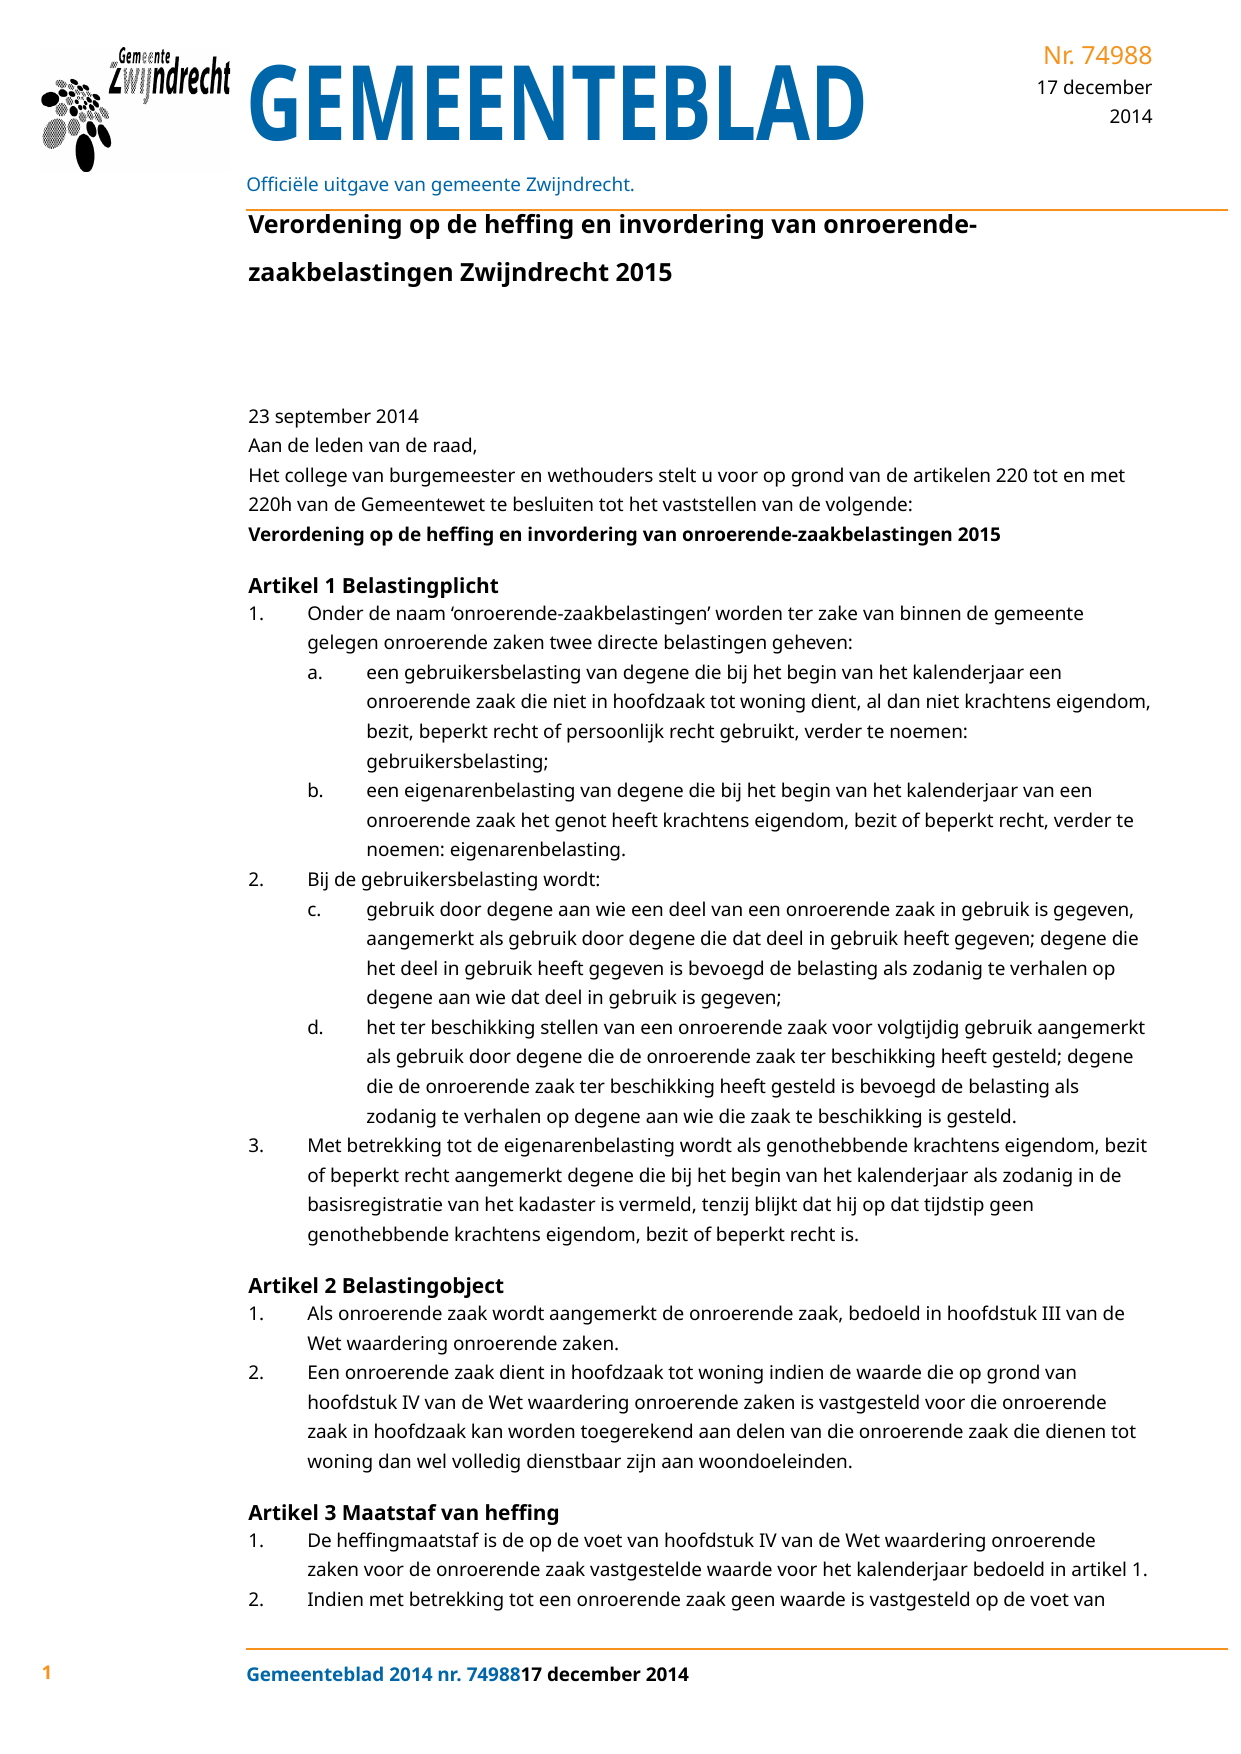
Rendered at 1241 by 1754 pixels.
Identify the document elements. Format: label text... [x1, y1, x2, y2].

list Een onroerende zaak dient in hoofdzaak tot woning indien de waarde die op grond van hoofdstuk IV van de Wet waardering onroerende zaken is vastgesteld voor die onroerende zaak in hoofdzaak kan worden toegerekend aan delen van die onroerende zaak die dienen tot woning dan wel volledig dienstbaar zijn aan woondoeleinden. [248, 1359, 1152, 1474]
list gebruik door degene aan wie een deel van een onroerende zaak in gebruik is gegeven, aangemerkt als gebruik door degene die dat deel in gebruik heeft gegeven; degene die het deel in gebruik heeft gegeven is bevoegd de belasting als zodanig te verhalen op degene aan wie dat deel in gebruik is gegeven; [307, 896, 1152, 1010]
text Aan de leden van de raad, [248, 432, 1152, 458]
text Artikel 1 Belastingplicht [248, 572, 1152, 600]
list een gebruikersbelasting van degene die bij het begin van het kalenderjaar een onroerende zaak die niet in hoofdzaak tot woning dient, al dan niet krachtens eigendom, bezit, beperkt recht of persoonlijk recht gebruikt, verder te noemen: gebruikersbelasting; [307, 659, 1152, 774]
list Indien met betrekking tot een onroerende zaak geen waarde is vastgesteld op de voet van [248, 1586, 1152, 1612]
text Verordening op de heffing en invordering van onroerende-zaakbelastingen Zwijndrecht 2015 [248, 211, 1152, 288]
text Verordening op de heffing en invordering van onroerende-zaakbelastingen 2015 [248, 521, 1152, 547]
text Artikel 3 Maatstaf van heffing [248, 1498, 1152, 1527]
list Als onroerende zaak wordt aangemerkt de onroerende zaak, bedoeld in hoofdstuk III van de Wet waardering onroerende zaken. [248, 1300, 1152, 1355]
picture [41, 47, 231, 172]
list het ter beschikking stellen van een onroerende zaak voor volgtijdig gebruik aangemerkt als gebruik door degene die de onroerende zaak ter beschikking heeft gesteld; degene die de onroerende zaak ter beschikking heeft gesteld is bevoegd de belasting als zodanig te verhalen op degene aan wie die zaak te beschikking is gesteld. [307, 1014, 1152, 1129]
list De heffingmaatstaf is de op de voet van hoofdstuk IV van de Wet waardering onroerende zaken voor de onroerende zaak vastgestelde waarde voor het kalenderjaar bedoeld in artikel 1. [248, 1527, 1152, 1582]
text 23 september 2014 [248, 403, 1152, 428]
list een eigenarenbelasting van degene die bij het begin van het kalenderjaar van een onroerende zaak het genot heeft krachtens eigendom, bezit of beperkt recht, verder te noemen: eigenarenbelasting. [307, 777, 1152, 862]
list Onder de naam ‘onroerende-zaakbelastingen’ worden ter zake van binnen de gemeente gelegen onroerende zaken twee directe belastingen geheven: [248, 600, 1152, 655]
list Bij de gebruikersbelasting wordt: [248, 866, 1152, 892]
text Artikel 2 Belastingobject [248, 1272, 1152, 1300]
list Met betrekking tot de eigenarenbelasting wordt als genothebbende krachtens eigendom, bezit of beperkt recht aangemerkt degene die bij het begin van het kalenderjaar als zodanig in de basisregistratie van het kadaster is vermeld, tenzij blijkt dat hij op dat tijdstip geen genothebbende krachtens eigendom, bezit of beperkt recht is. [248, 1132, 1152, 1247]
text Het college van burgemeester en wethouders stelt u voor op grond van de artikelen 220 tot en met 220h van de Gemeentewet te besluiten tot het vaststellen van de volgende: [248, 462, 1152, 517]
